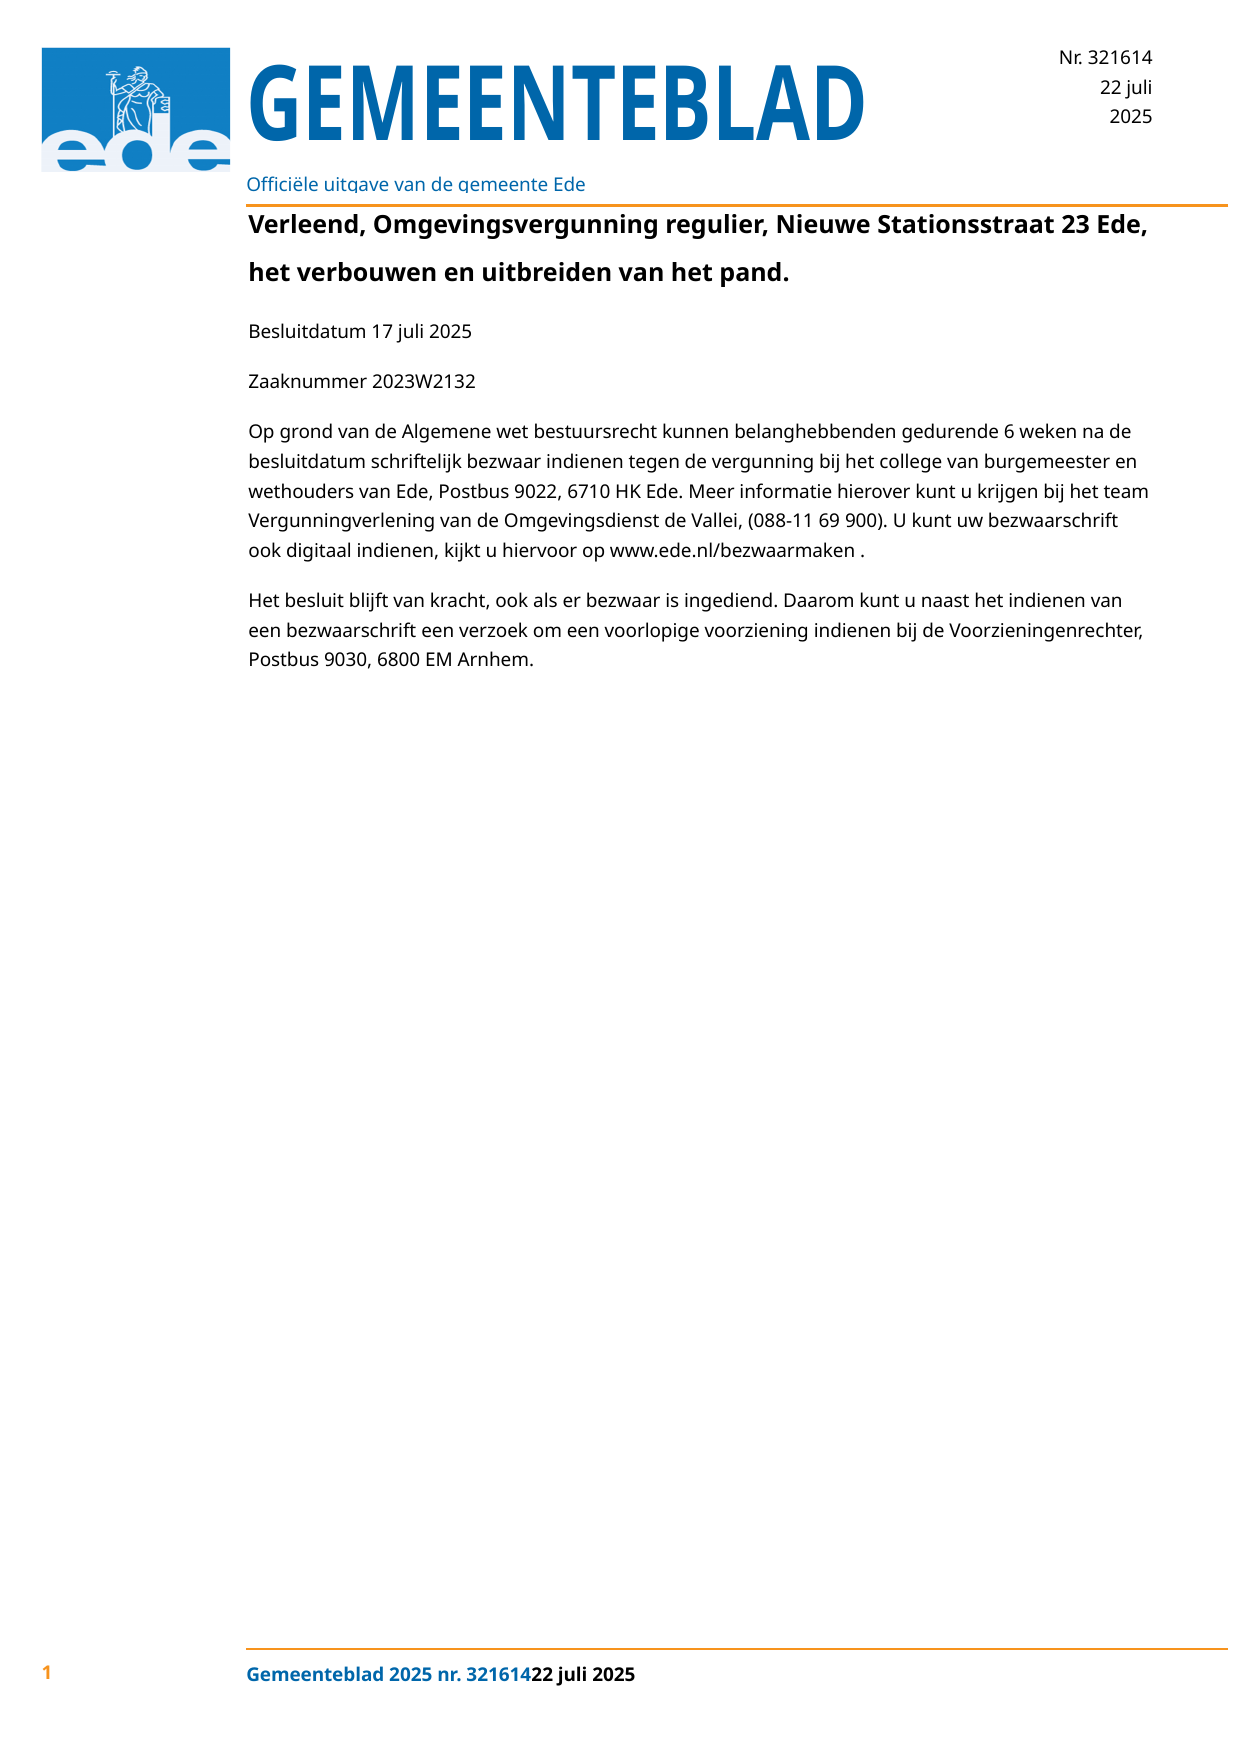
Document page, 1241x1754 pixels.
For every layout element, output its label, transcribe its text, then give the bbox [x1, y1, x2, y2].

text Zaaknummer 2023W2132 [248, 368, 1152, 394]
text Verleend, Omgevingsvergunning regulier, Nieuwe Stationsstraat 23 Ede, het verbouwen en uitbreiden van het pand. [248, 207, 1152, 288]
text Op grond van de Algemene wet bestuursrecht kunnen belanghebbenden gedurende 6 weken na de besluitdatum schriftelijk bezwaar indienen tegen de vergunning bij het college van burgemeester en wethouders van Ede, Postbus 9022, 6710 HK Ede. Meer informatie hierover kunt u krijgen bij het team Vergunningverlening van de Omgevingsdienst de Vallei, (088-11 69 900). U kunt uw bezwaarschrift ook digitaal indienen, kijkt u hiervoor op www.ede.nl/bezwaarmaken . [248, 419, 1152, 563]
text Het besluit blijft van kracht, ook als er bezwaar is ingediend. Daarom kunt u naast het indienen van een bezwaarschrift een verzoek om een voorlopige voorziening indienen bij de Voorzieningenrechter, Postbus 9030, 6800 EM Arnhem. [248, 587, 1152, 672]
picture [41, 47, 231, 172]
text Besluitdatum 17 juli 2025 [248, 318, 1152, 344]
